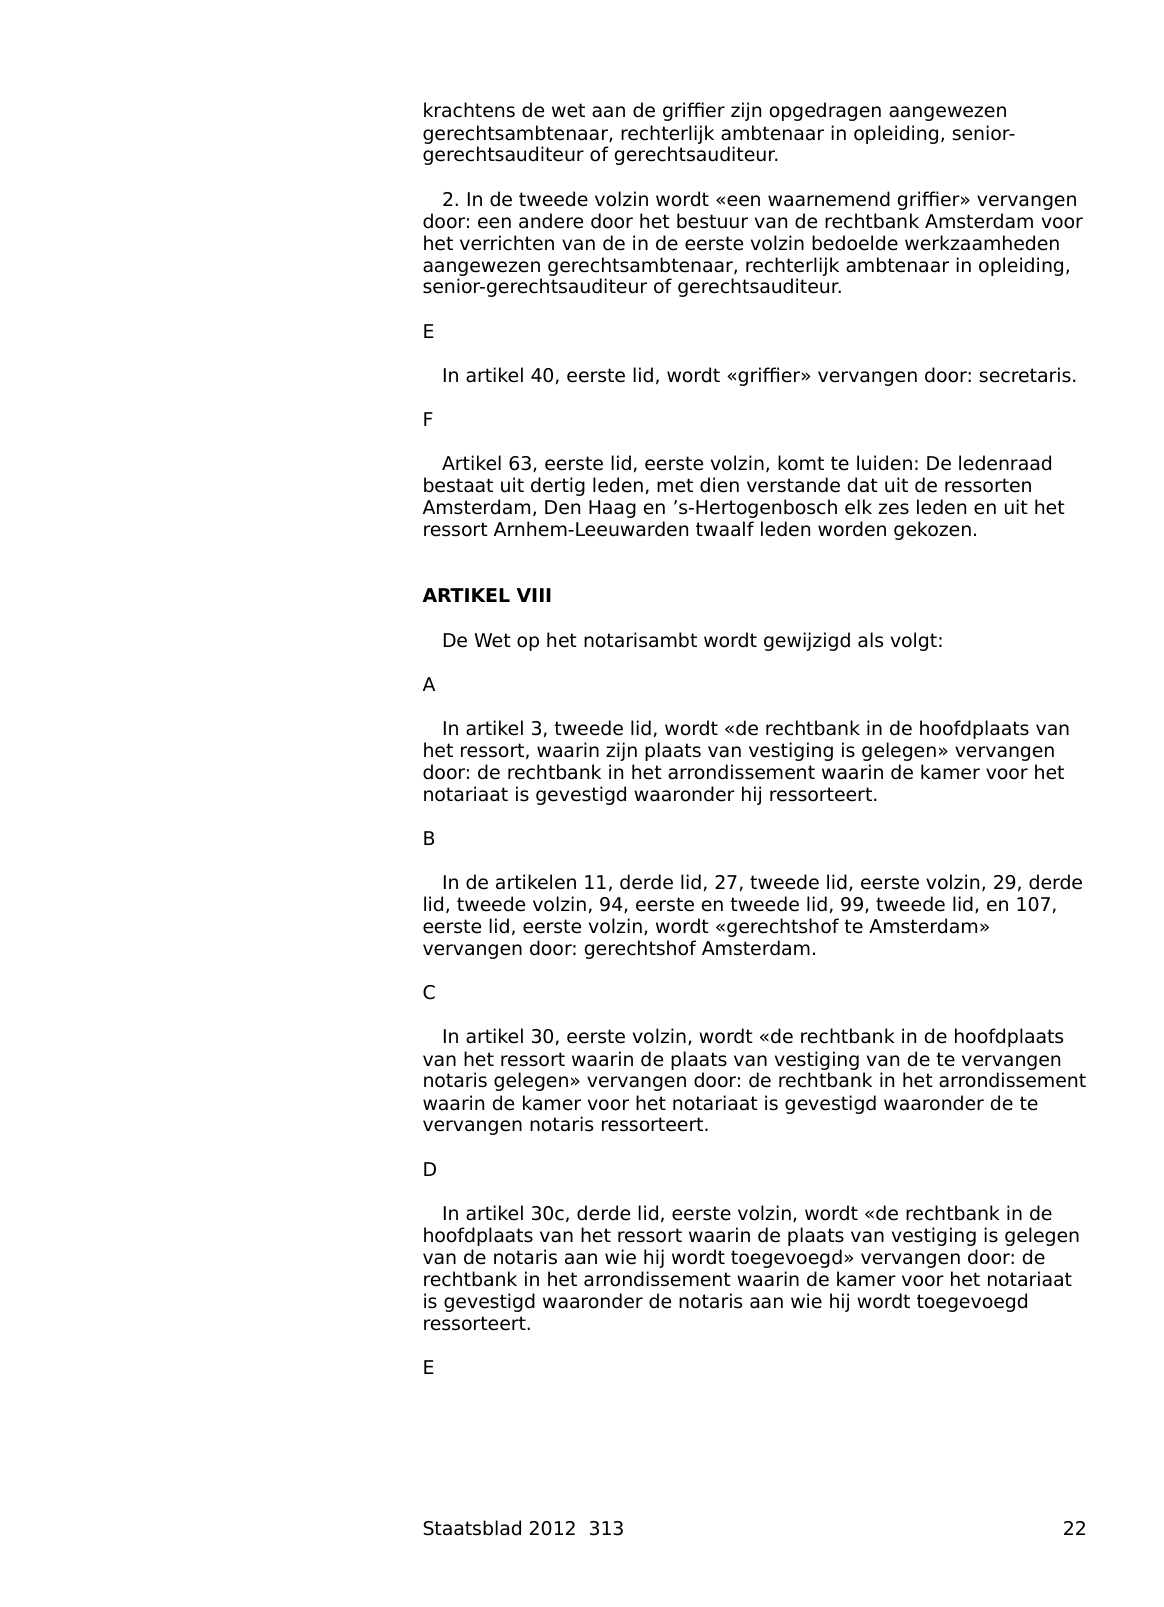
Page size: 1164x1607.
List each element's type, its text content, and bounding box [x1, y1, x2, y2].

text E [422, 321, 1087, 343]
text A [422, 674, 1087, 696]
text B [422, 828, 1087, 850]
text In artikel 40, eerste lid, wordt «griffier» vervangen door: secretaris. [422, 365, 1087, 387]
text krachtens de wet aan de griffier zijn opgedragen aangewezen gerechtsambtenaar, rechterlijk ambtenaar in opleiding, senior-gerechtsauditeur of gerechtsauditeur. [422, 100, 1087, 166]
text In artikel 3, tweede lid, wordt «de rechtbank in de hoofdplaats van het ressort, waarin zijn plaats van vestiging is gelegen» vervangen door: de rechtbank in het arrondissement waarin de kamer voor het notariaat is gevestigd waaronder hij ressorteert. [422, 718, 1087, 806]
text F [422, 409, 1087, 431]
subtitle ARTIKEL VIII [422, 585, 1087, 607]
text In de artikelen 11, derde lid, 27, tweede lid, eerste volzin, 29, derde lid, tweede volzin, 94, eerste en tweede lid, 99, tweede lid, en 107, eerste lid, eerste volzin, wordt «gerechtshof te Amsterdam» vervangen door: gerechtshof Amsterdam. [422, 872, 1087, 960]
text C [422, 982, 1087, 1004]
text De Wet op het notarisambt wordt gewijzigd als volgt: [422, 629, 1087, 652]
text E [422, 1357, 1087, 1379]
text In artikel 30c, derde lid, eerste volzin, wordt «de rechtbank in de hoofdplaats van het ressort waarin de plaats van vestiging is gelegen van de notaris aan wie hij wordt toegevoegd» vervangen door: de rechtbank in het arrondissement waarin de kamer voor het notariaat is gevestigd waaronder de notaris aan wie hij wordt toegevoegd ressorteert. [422, 1203, 1087, 1334]
text In artikel 30, eerste volzin, wordt «de rechtbank in de hoofdplaats van het ressort waarin de plaats van vestiging van de te vervangen notaris gelegen» vervangen door: de rechtbank in het arrondissement waarin de kamer voor het notariaat is gevestigd waaronder de te vervangen notaris ressorteert. [422, 1026, 1087, 1136]
text D [422, 1158, 1087, 1181]
text Artikel 63, eerste lid, eerste volzin, komt te luiden: De ledenraad bestaat uit dertig leden, met dien verstande dat uit de ressorten Amsterdam, Den Haag en ’s-Hertogenbosch elk zes leden en uit het ressort Arnhem-Leeuwarden twaalf leden worden gekozen. [422, 453, 1087, 541]
text 2. In de tweede volzin wordt «een waarnemend griffier» vervangen door: een andere door het bestuur van de rechtbank Amsterdam voor het verrichten van de in de eerste volzin bedoelde werkzaamheden aangewezen gerechtsambtenaar, rechterlijk ambtenaar in opleiding, senior-gerechtsauditeur of gerechtsauditeur. [422, 188, 1087, 298]
